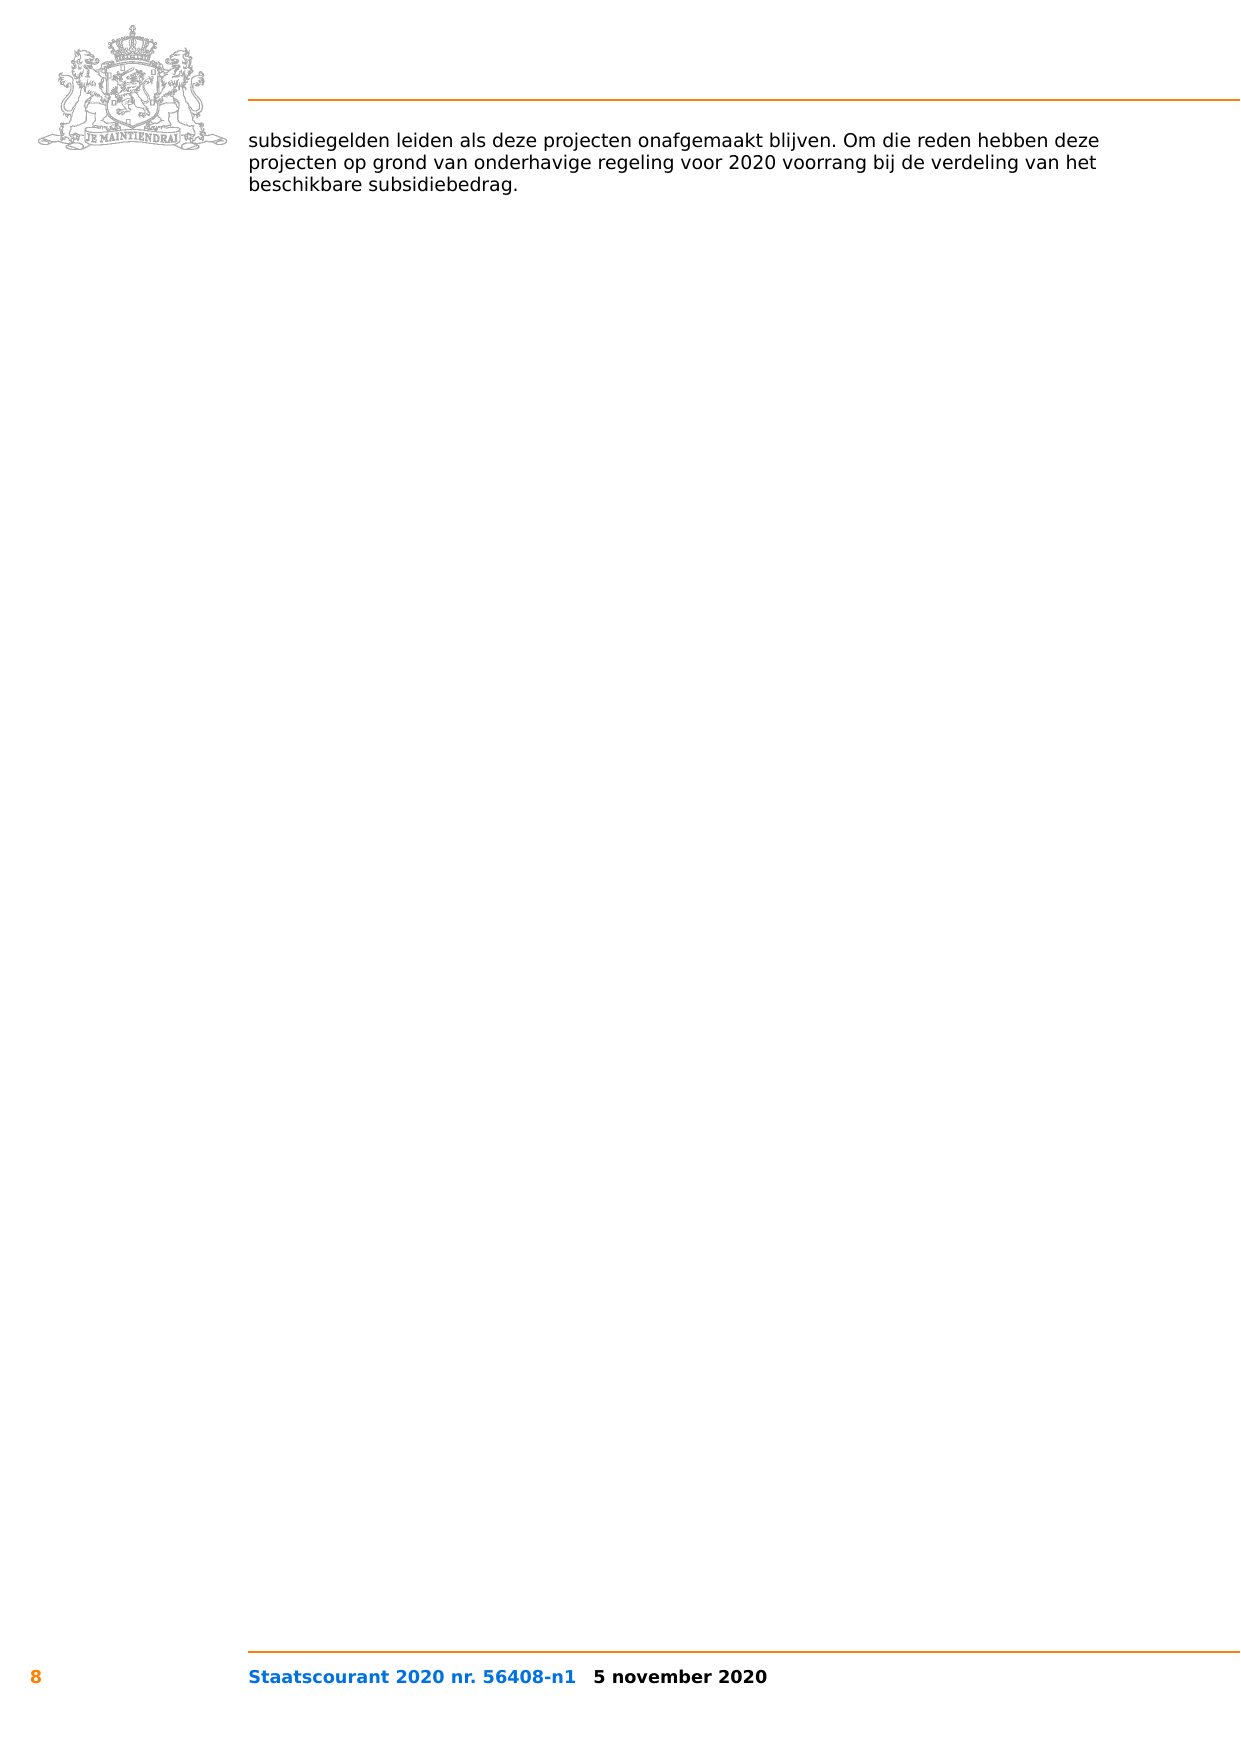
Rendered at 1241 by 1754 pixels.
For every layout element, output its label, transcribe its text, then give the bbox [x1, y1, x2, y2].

picture [38, 25, 227, 150]
text subsidiegelden leiden als deze projecten onafgemaakt blijven. Om die reden hebben deze projecten op grond van onderhavige regeling voor 2020 voorrang bij de verdeling van het beschikbare subsidiebedrag. [248, 130, 1163, 196]
